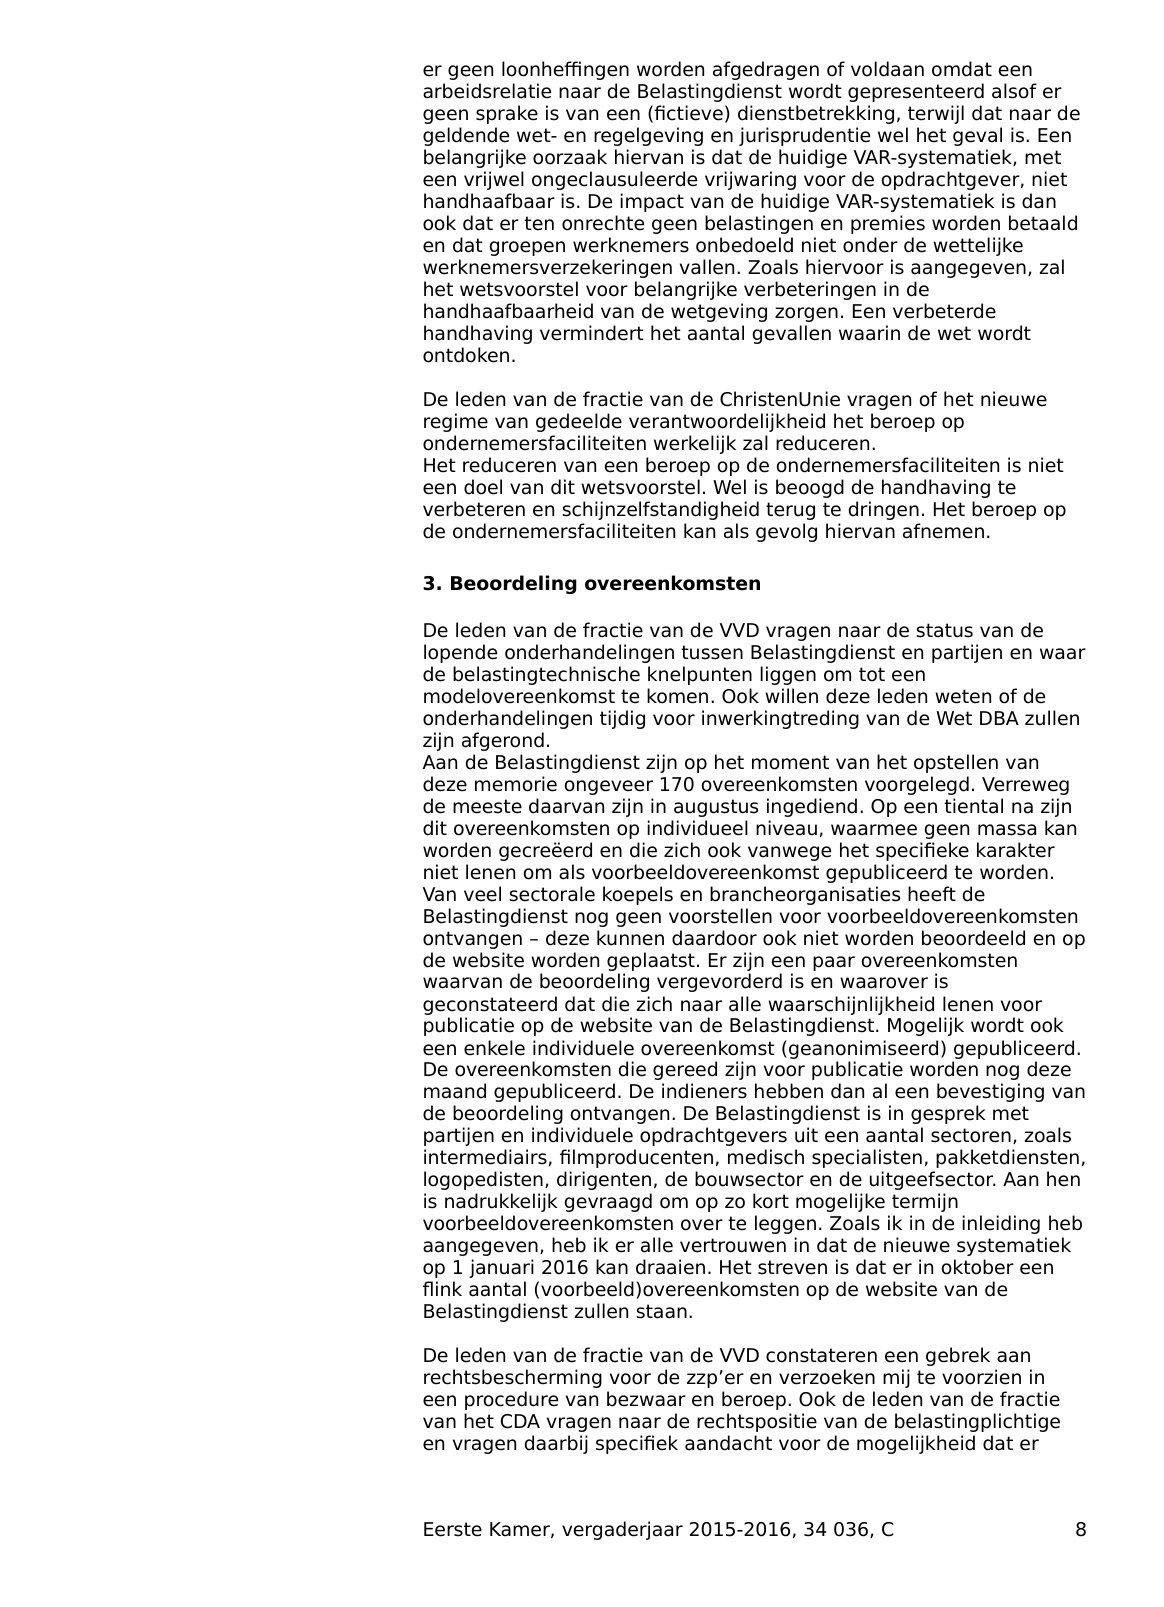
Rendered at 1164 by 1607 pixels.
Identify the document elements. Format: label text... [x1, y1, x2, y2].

text De leden van de fractie van de ChristenUnie vragen of het nieuwe regime van gedeelde verantwoordelijkheid het beroep op ondernemersfaciliteiten werkelijk zal reduceren. [422, 389, 1087, 455]
subtitle 3. Beoordeling overeenkomsten [422, 573, 1087, 595]
text De leden van de fractie van de VVD vragen naar de status van de lopende onderhandelingen tussen Belastingdienst en partijen en waar de belastingtechnische knelpunten liggen om tot een modelovereenkomst te komen. Ook willen deze leden weten of de onderhandelingen tijdig voor inwerkingtreding van de Wet DBA zullen zijn afgerond. [422, 620, 1087, 752]
text er geen loonheffingen worden afgedragen of voldaan omdat een arbeidsrelatie naar de Belastingdienst wordt gepresenteerd alsof er geen sprake is van een (fictieve) dienstbetrekking, terwijl dat naar de geldende wet- en regelgeving en jurisprudentie wel het geval is. Een belangrijke oorzaak hiervan is dat de huidige VAR-systematiek, met een vrijwel ongeclausuleerde vrijwaring voor de opdrachtgever, niet handhaafbaar is. De impact van de huidige VAR-systematiek is dan ook dat er ten onrechte geen belastingen en premies worden betaald en dat groepen werknemers onbedoeld niet onder de wettelijke werknemersverzekeringen vallen. Zoals hiervoor is aangegeven, zal het wetsvoorstel voor belangrijke verbeteringen in de handhaafbaarheid van de wetgeving zorgen. Een verbeterde handhaving vermindert het aantal gevallen waarin de wet wordt ontdoken. [422, 59, 1087, 367]
text De leden van de fractie van de VVD constateren een gebrek aan rechtsbescherming voor de zzp’er en verzoeken mij te voorzien in een procedure van bezwaar en beroep. Ook de leden van de fractie van het CDA vragen naar de rechtspositie van de belastingplichtige en vragen daarbij specifiek aandacht voor de mogelijkheid dat er [422, 1345, 1087, 1455]
text Het reduceren van een beroep op de ondernemersfaciliteiten is niet een doel van dit wetsvoorstel. Wel is beoogd de handhaving te verbeteren en schijnzelfstandigheid terug te dringen. Het beroep op de ondernemersfaciliteiten kan als gevolg hiervan afnemen. [422, 455, 1087, 543]
text Aan de Belastingdienst zijn op het moment van het opstellen van deze memorie ongeveer 170 overeenkomsten voorgelegd. Verreweg de meeste daarvan zijn in augustus ingediend. Op een tiental na zijn dit overeenkomsten op individueel niveau, waarmee geen massa kan worden gecreëerd en die zich ook vanwege het specifieke karakter niet lenen om als voorbeeldovereenkomst gepubliceerd te worden. Van veel sectorale koepels en brancheorganisaties heeft de Belastingdienst nog geen voorstellen voor voorbeeldovereenkomsten ontvangen – deze kunnen daardoor ook niet worden beoordeeld en op de website worden geplaatst. Er zijn een paar overeenkomsten waarvan de beoordeling vergevorderd is en waarover is geconstateerd dat die zich naar alle waarschijnlijkheid lenen voor publicatie op de website van de Belastingdienst. Mogelijk wordt ook een enkele individuele overeenkomst (geanonimiseerd) gepubliceerd. De overeenkomsten die gereed zijn voor publicatie worden nog deze maand gepubliceerd. De indieners hebben dan al een bevestiging van de beoordeling ontvangen. De Belastingdienst is in gesprek met partijen en individuele opdrachtgevers uit een aantal sectoren, zoals intermediairs, filmproducenten, medisch specialisten, pakketdiensten, logopedisten, dirigenten, de bouwsector en de uitgeefsector. Aan hen is nadrukkelijk gevraagd om op zo kort mogelijke termijn voorbeeldovereenkomsten over te leggen. Zoals ik in de inleiding heb aangegeven, heb ik er alle vertrouwen in dat de nieuwe systematiek op 1 januari 2016 kan draaien. Het streven is dat er in oktober een flink aantal (voorbeeld)overeenkomsten op de website van de Belastingdienst zullen staan. [422, 752, 1087, 1323]
